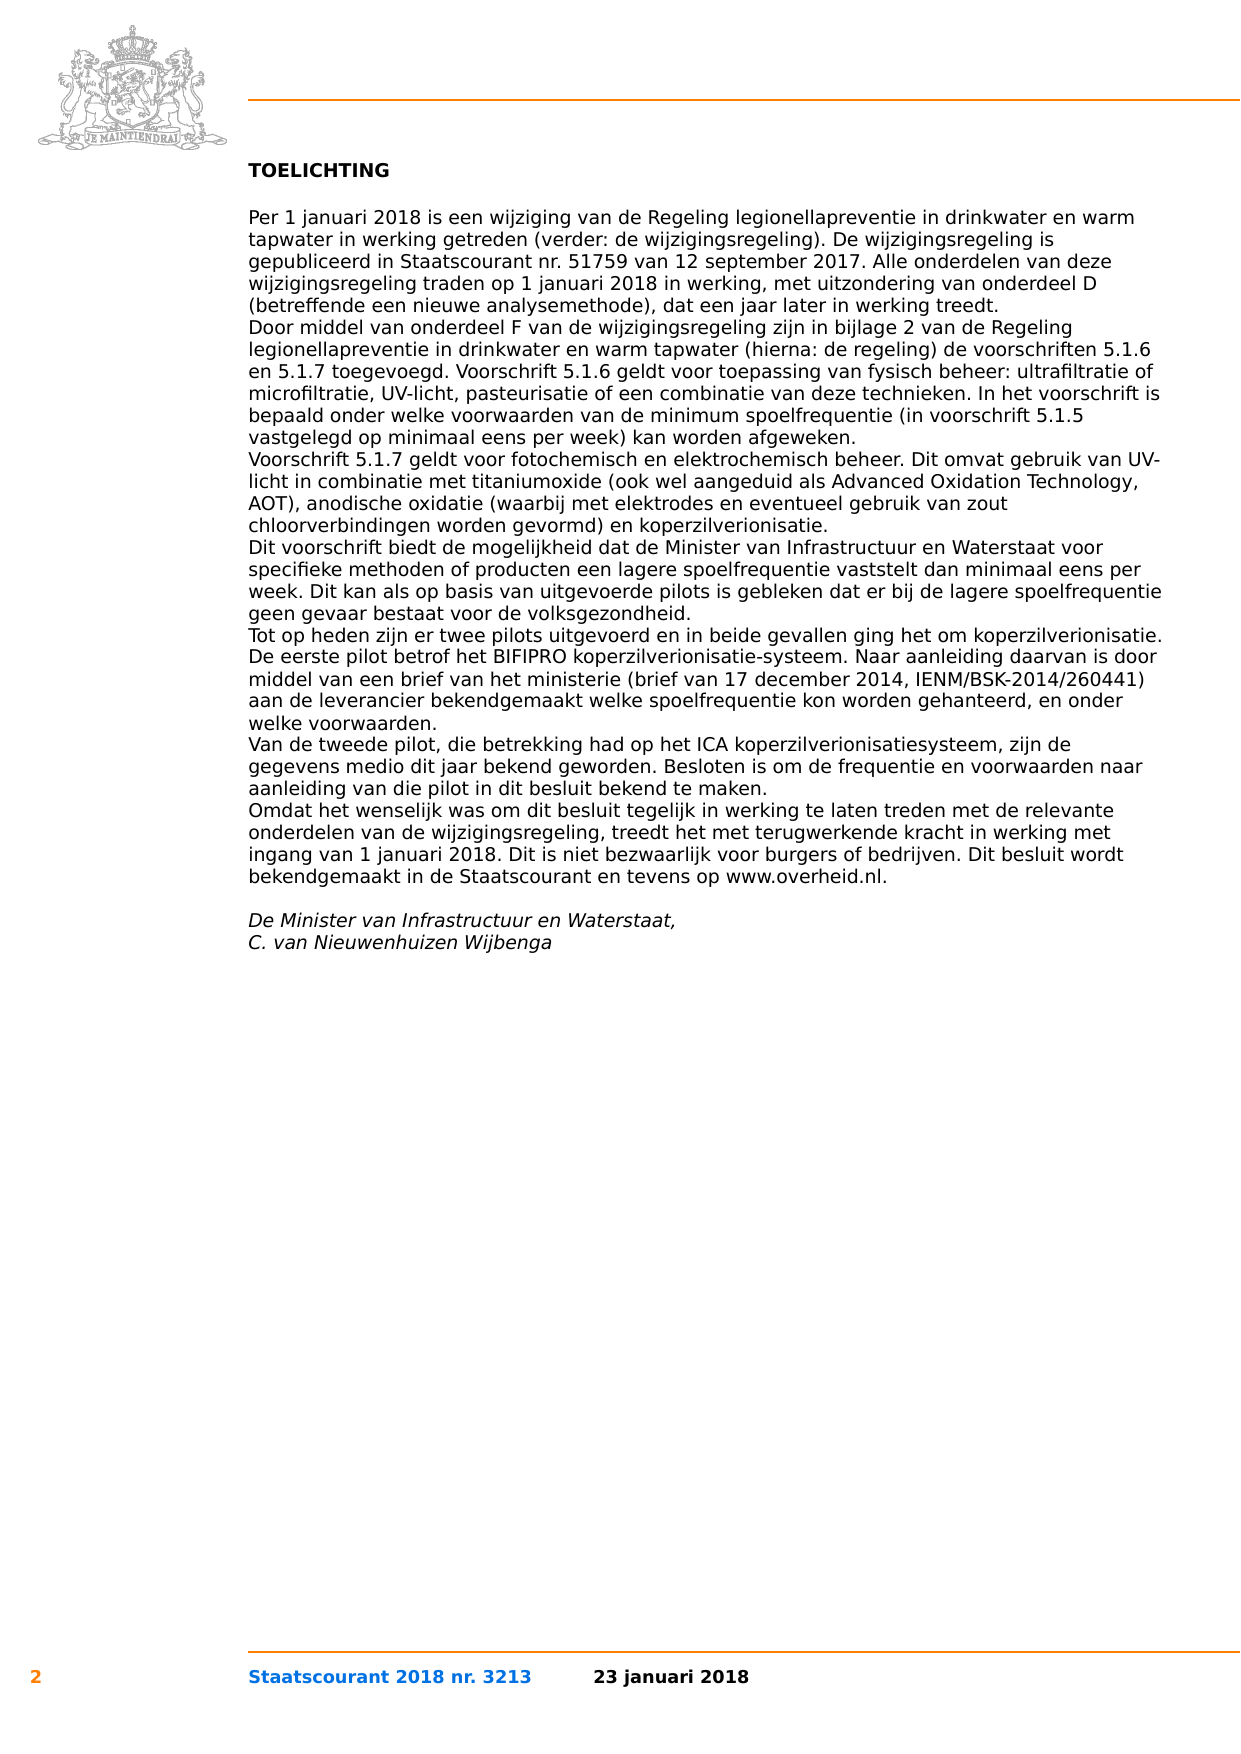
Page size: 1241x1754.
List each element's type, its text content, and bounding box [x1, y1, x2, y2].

picture [38, 25, 227, 150]
text Omdat het wenselijk was om dit besluit tegelijk in werking te laten treden met de relevante onderdelen van de wijzigingsregeling, treedt het met terugwerkende kracht in werking met ingang van 1 januari 2018. Dit is niet bezwaarlijk voor burgers of bedrijven. Dit besluit wordt bekendgemaakt in de Staatscourant en tevens op www.overheid.nl. [248, 800, 1163, 888]
text Door middel van onderdeel F van de wijzigingsregeling zijn in bijlage 2 van de Regeling legionellapreventie in drinkwater en warm tapwater (hierna: de regeling) de voorschriften 5.1.6 en 5.1.7 toegevoegd. Voorschrift 5.1.6 geldt voor toepassing van fysisch beheer: ultrafiltratie of microfiltratie, UV-licht, pasteurisatie of een combinatie van deze technieken. In het voorschrift is bepaald onder welke voorwaarden van de minimum spoelfrequentie (in voorschrift 5.1.5 vastgelegd op minimaal eens per week) kan worden afgeweken. [248, 317, 1163, 449]
text Van de tweede pilot, die betrekking had op het ICA koperzilverionisatiesysteem, zijn de gegevens medio dit jaar bekend geworden. Besloten is om de frequentie en voorwaarden naar aanleiding van die pilot in dit besluit bekend te maken. [248, 734, 1163, 800]
subtitle TOELICHTING [248, 160, 1163, 182]
text Voorschrift 5.1.7 geldt voor fotochemisch en elektrochemisch beheer. Dit omvat gebruik van UV-licht in combinatie met titaniumoxide (ook wel aangeduid als Advanced Oxidation Technology, AOT), anodische oxidatie (waarbij met elektrodes en eventueel gebruik van zout chloorverbindingen worden gevormd) en koperzilverionisatie. [248, 449, 1163, 537]
text Dit voorschrift biedt de mogelijkheid dat de Minister van Infrastructuur en Waterstaat voor specifieke methoden of producten een lagere spoelfrequentie vaststelt dan minimaal eens per week. Dit kan als op basis van uitgevoerde pilots is gebleken dat er bij de lagere spoelfrequentie geen gevaar bestaat voor de volksgezondheid. [248, 537, 1163, 624]
text Per 1 januari 2018 is een wijziging van de Regeling legionellapreventie in drinkwater en warm tapwater in werking getreden (verder: de wijzigingsregeling). De wijzigingsregeling is gepubliceerd in Staatscourant nr. 51759 van 12 september 2017. Alle onderdelen van deze wijzigingsregeling traden op 1 januari 2018 in werking, met uitzondering van onderdeel D (betreffende een nieuwe analysemethode), dat een jaar later in werking treedt. [248, 207, 1163, 317]
text Tot op heden zijn er twee pilots uitgevoerd en in beide gevallen ging het om koperzilverionisatie. De eerste pilot betrof het BIFIPRO koperzilverionisatie-systeem. Naar aanleiding daarvan is door middel van een brief van het ministerie (brief van 17 december 2014, IENM/BSK-2014/260441) aan de leverancier bekendgemaakt welke spoelfrequentie kon worden gehanteerd, en onder welke voorwaarden. [248, 624, 1163, 734]
text De Minister van Infrastructuur en Waterstaat, C. van Nieuwenhuizen Wijbenga [248, 910, 1163, 954]
